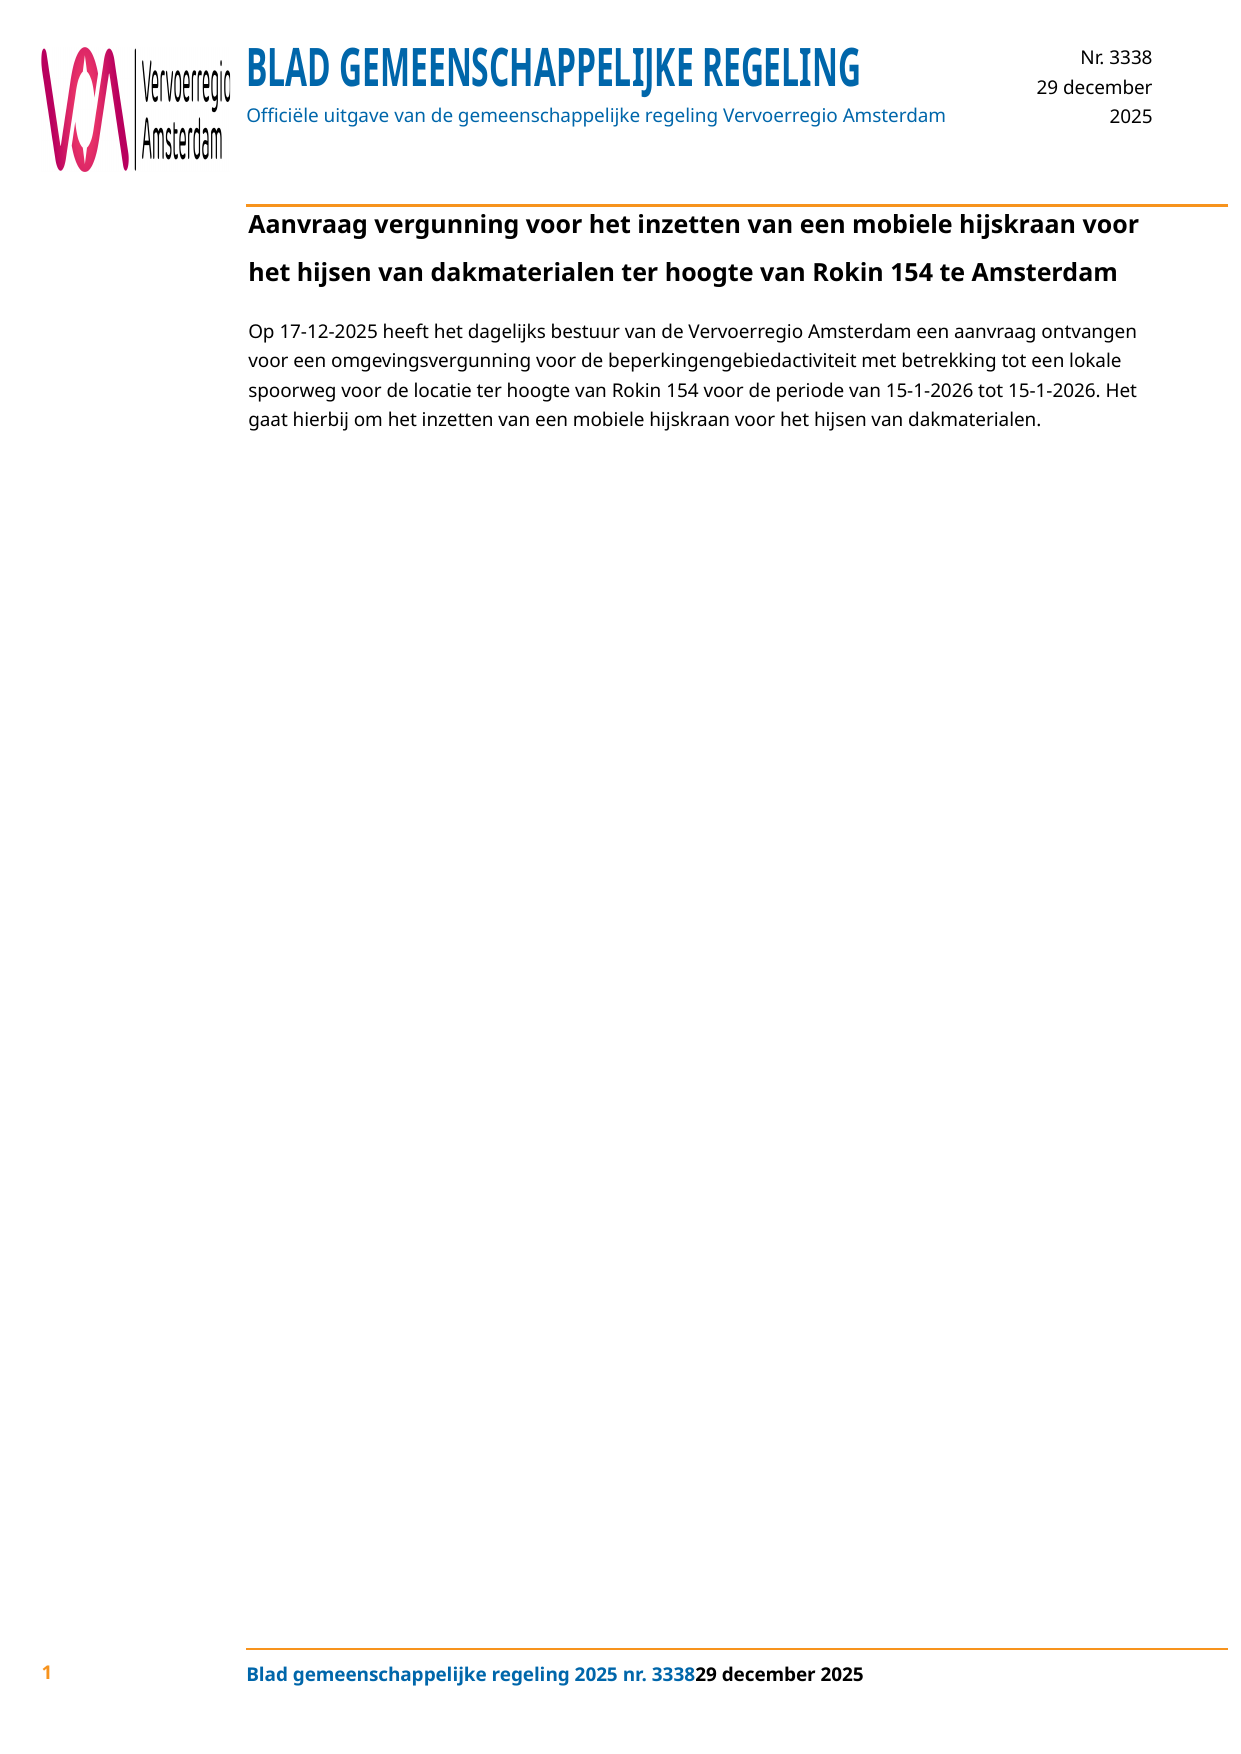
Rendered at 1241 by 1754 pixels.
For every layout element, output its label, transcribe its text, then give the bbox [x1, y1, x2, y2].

picture [41, 47, 231, 172]
text Op 17-12-2025 heeft het dagelijks bestuur van de Vervoerregio Amsterdam een aanvraag ontvangen voor een omgevingsvergunning voor de beperkingengebiedactiviteit met betrekking tot een lokale spoorweg voor de locatie ter hoogte van Rokin 154 voor de periode van 15-1-2026 tot 15-1-2026. Het gaat hierbij om het inzetten van een mobiele hijskraan voor het hijsen van dakmaterialen. [248, 318, 1152, 432]
text Aanvraag vergunning voor het inzetten van een mobiele hijskraan voor het hijsen van dakmaterialen ter hoogte van Rokin 154 te Amsterdam [248, 207, 1152, 288]
